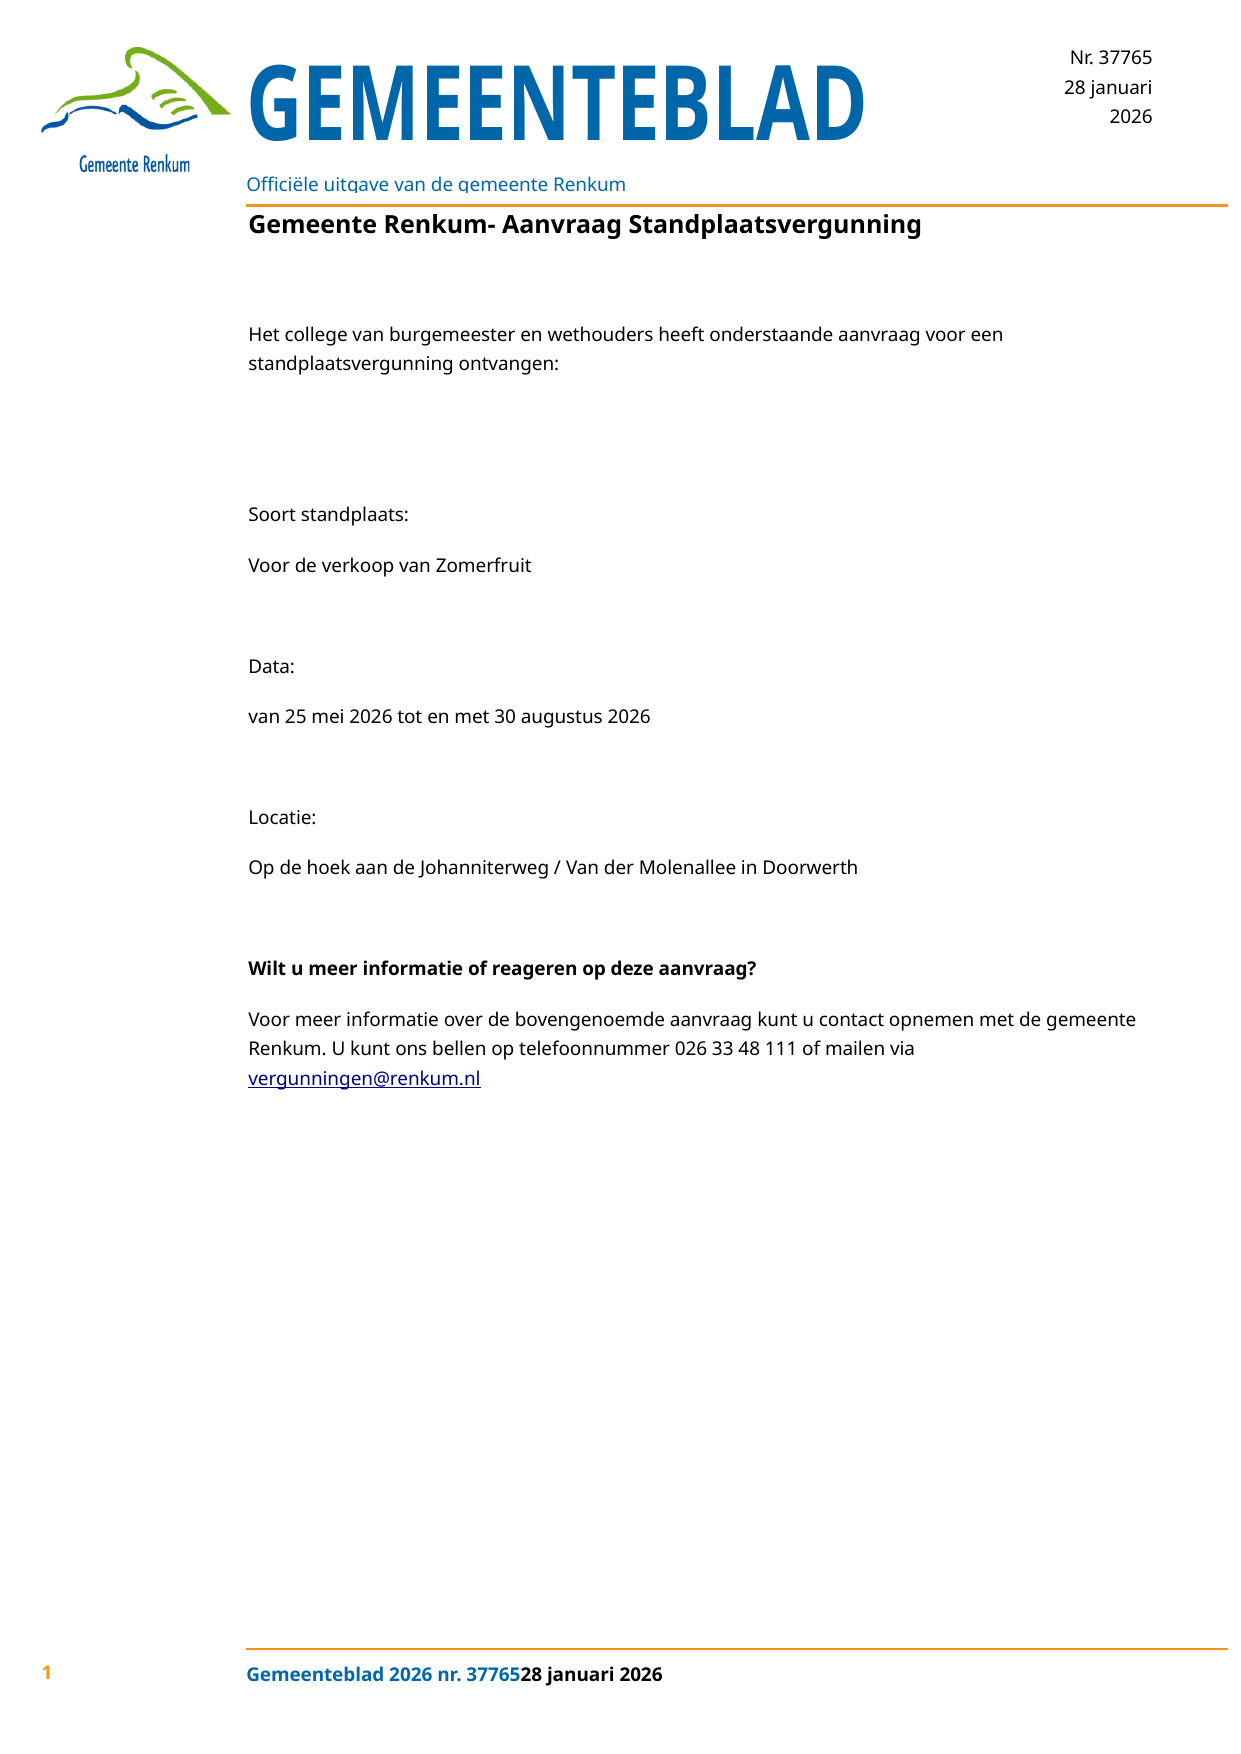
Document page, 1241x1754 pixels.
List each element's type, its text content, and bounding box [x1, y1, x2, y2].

text Voor meer informatie over de bovengenoemde aanvraag kunt u contact opnemen met de gemeente Renkum. U kunt ons bellen op telefoonnummer 026 33 48 111 of mailen via vergunningen@renkum.nl [248, 1006, 1152, 1091]
text Op de hoek aan de Johanniterweg / Van der Molenallee in Doorwerth [248, 854, 1152, 880]
text Voor de verkoop van Zomerfruit [248, 552, 1152, 578]
text Locatie: [248, 804, 1152, 830]
text Wilt u meer informatie of reageren op deze aanvraag? [248, 955, 1152, 981]
text Data: [248, 653, 1152, 678]
text Soort standplaats: [248, 502, 1152, 527]
text Gemeente Renkum- Aanvraag Standplaatsvergunning [248, 207, 1152, 241]
text van 25 mei 2026 tot en met 30 augustus 2026 [248, 703, 1152, 729]
picture [41, 47, 231, 172]
text Het college van burgemeester en wethouders heeft onderstaande aanvraag voor een standplaatsvergunning ontvangen: [248, 321, 1152, 376]
